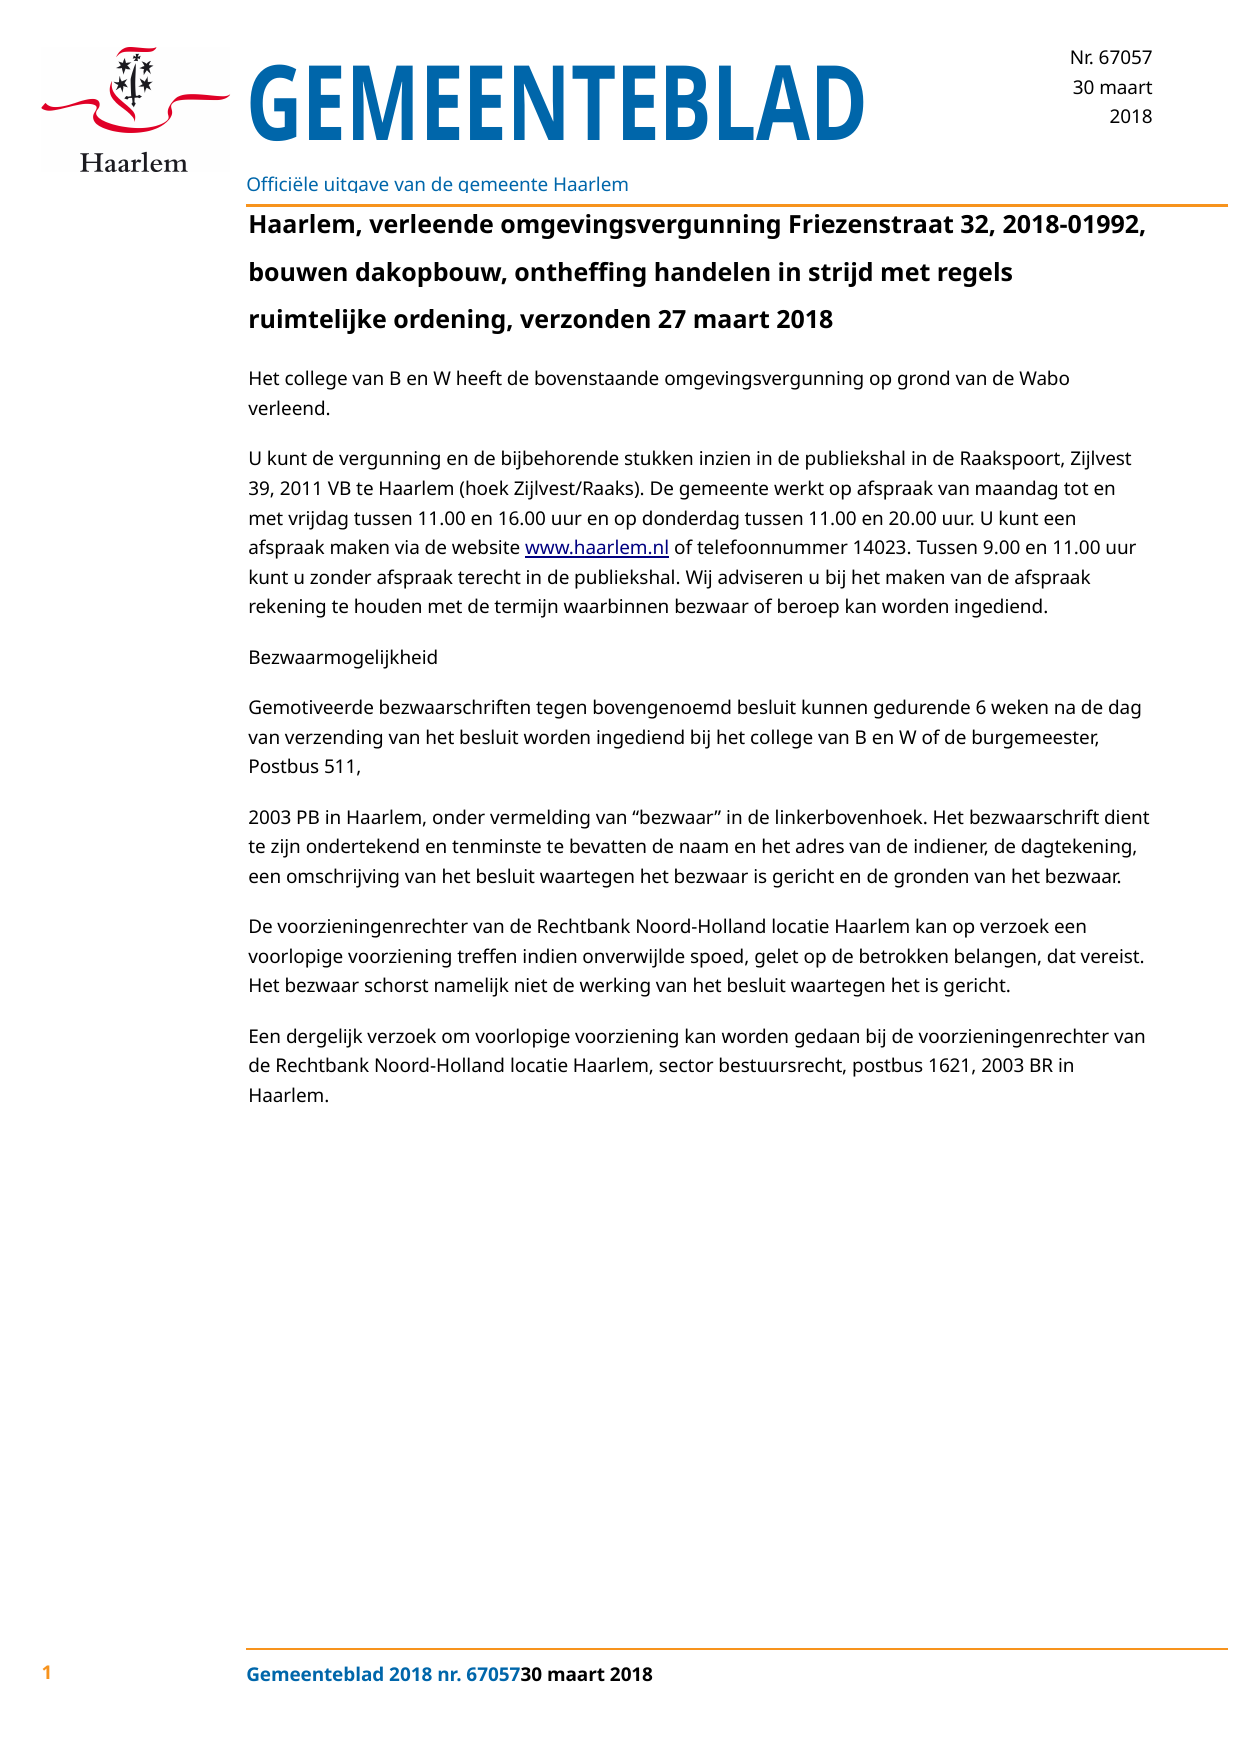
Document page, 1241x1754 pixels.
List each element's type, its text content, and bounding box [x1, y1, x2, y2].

text Het college van B en W heeft de bovenstaande omgevingsvergunning op grond van de Wabo verleend. [248, 366, 1152, 421]
text Gemotiveerde bezwaarschriften tegen bovengenoemd besluit kunnen gedurende 6 weken na de dag van verzending van het besluit worden ingediend bij het college van B en W of de burgemeester, Postbus 511, [248, 694, 1152, 779]
text Haarlem, verleende omgevingsvergunning Friezenstraat 32, 2018-01992, bouwen dakopbouw, ontheffing handelen in strijd met regels ruimtelijke ordening, verzonden 27 maart 2018 [248, 207, 1152, 336]
text De voorzieningenrechter van de Rechtbank Noord-Holland locatie Haarlem kan op verzoek een voorlopige voorziening treffen indien onverwijlde spoed, gelet op de betrokken belangen, dat vereist. Het bezwaar schorst namelijk niet de werking van het besluit waartegen het is gericht. [248, 913, 1152, 998]
text U kunt de vergunning en de bijbehorende stukken inzien in de publiekshal in de Raakspoort, Zijlvest 39, 2011 VB te Haarlem (hoek Zijlvest/Raaks). De gemeente werkt op afspraak van maandag tot en met vrijdag tussen 11.00 en 16.00 uur en op donderdag tussen 11.00 en 20.00 uur. U kunt een afspraak maken via de website www.haarlem.nl of telefoonnummer 14023. Tussen 9.00 en 11.00 uur kunt u zonder afspraak terecht in de publiekshal. Wij adviseren u bij het maken van de afspraak rekening te houden met de termijn waarbinnen bezwaar of beroep kan worden ingediend. [248, 446, 1152, 619]
text Een dergelijk verzoek om voorlopige voorziening kan worden gedaan bij de voorzieningenrechter van de Rechtbank Noord-Holland locatie Haarlem, sector bestuursrecht, postbus 1621, 2003 BR in Haarlem. [248, 1023, 1152, 1108]
text 2003 PB in Haarlem, onder vermelding van “bezwaar” in de linkerbovenhoek. Het bezwaarschrift dient te zijn ondertekend en tenminste te bevatten de naam en het adres van de indiener, de dagtekening, een omschrijving van het besluit waartegen het bezwaar is gericht en de gronden van het bezwaar. [248, 804, 1152, 889]
picture [41, 47, 231, 172]
text Bezwaarmogelijkheid [248, 644, 1152, 669]
